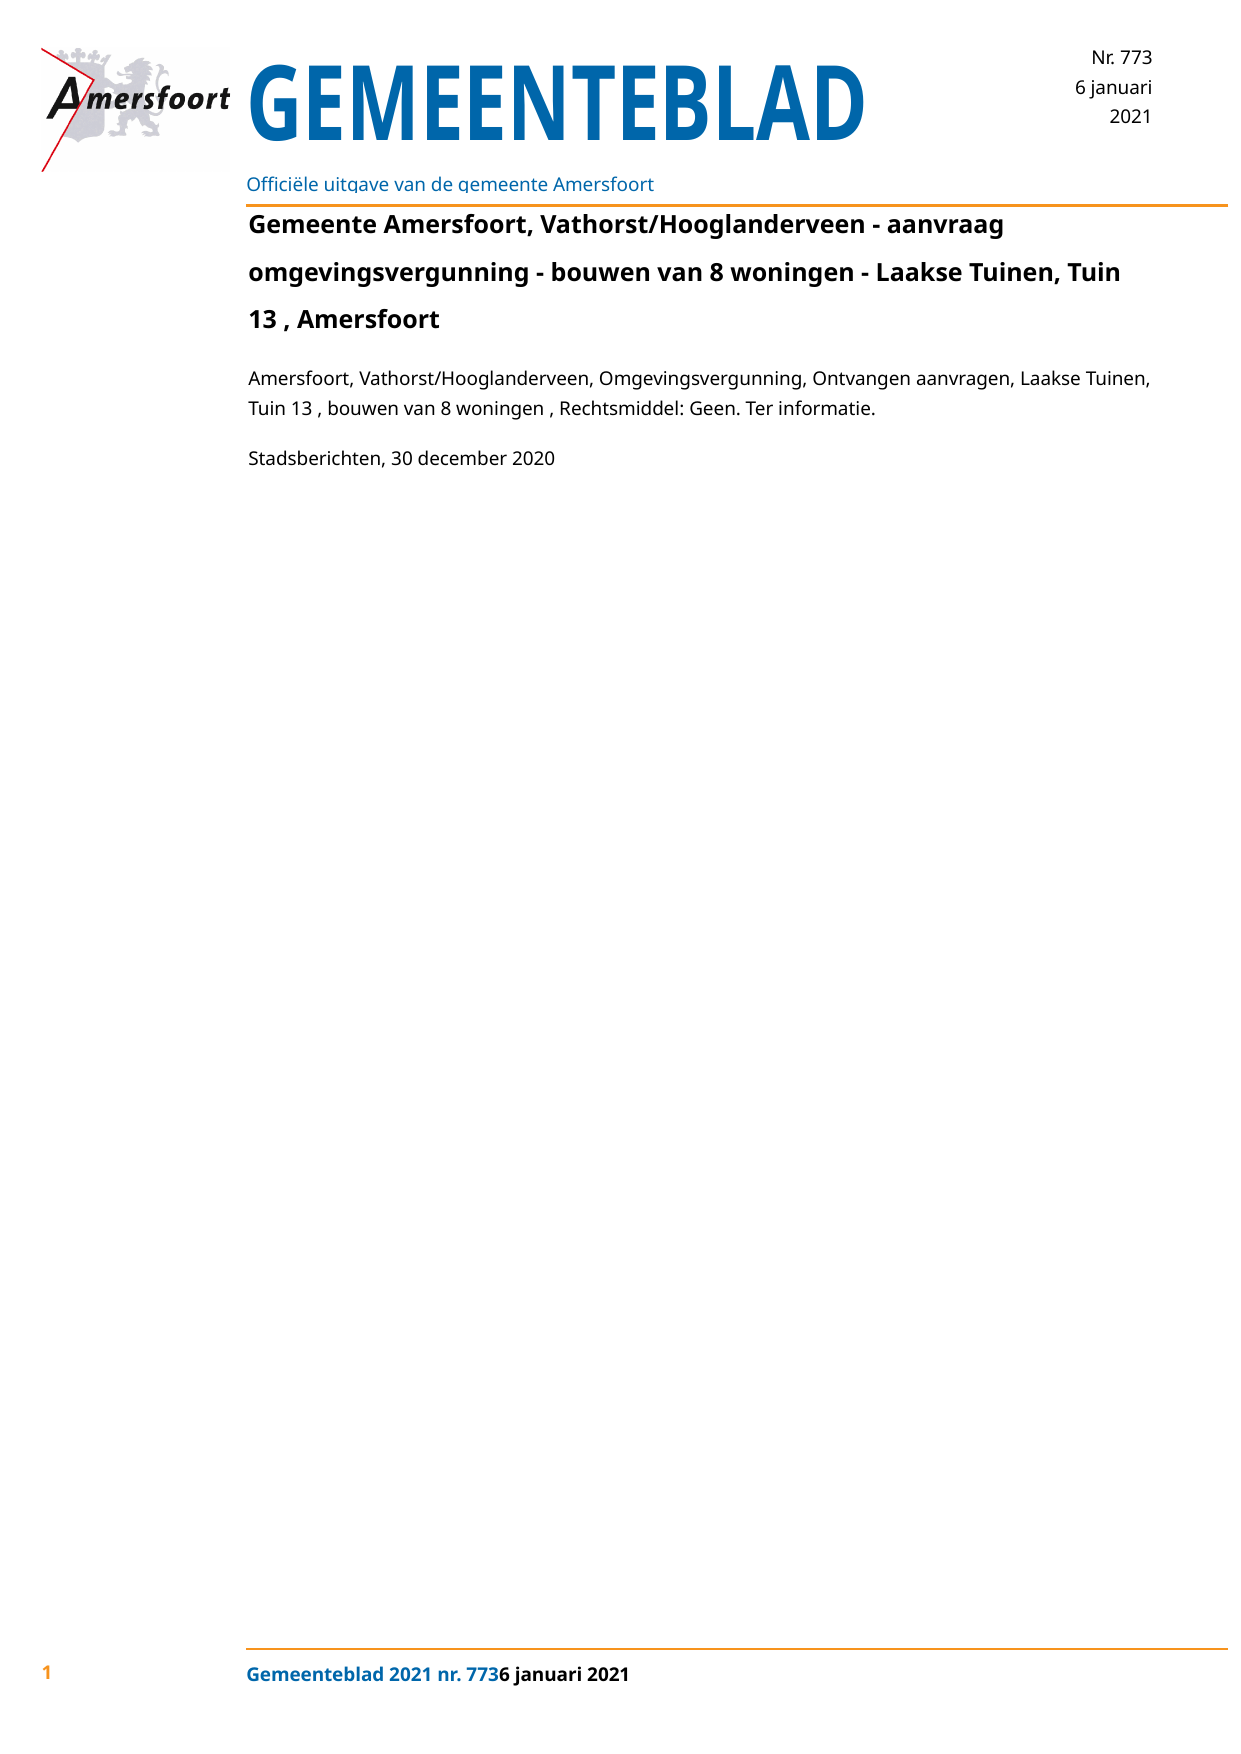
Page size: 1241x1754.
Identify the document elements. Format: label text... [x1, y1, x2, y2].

text Stadsberichten, 30 december 2020 [248, 446, 1152, 471]
text Gemeente Amersfoort, Vathorst/Hooglanderveen - aanvraag omgevingsvergunning - bouwen van 8 woningen - Laakse Tuinen, Tuin 13 , Amersfoort [248, 207, 1152, 336]
text Amersfoort, Vathorst/Hooglanderveen, Omgevingsvergunning, Ontvangen aanvragen, Laakse Tuinen, Tuin 13 , bouwen van 8 woningen , Rechtsmiddel: Geen. Ter informatie. [248, 366, 1152, 421]
picture [41, 47, 231, 172]
